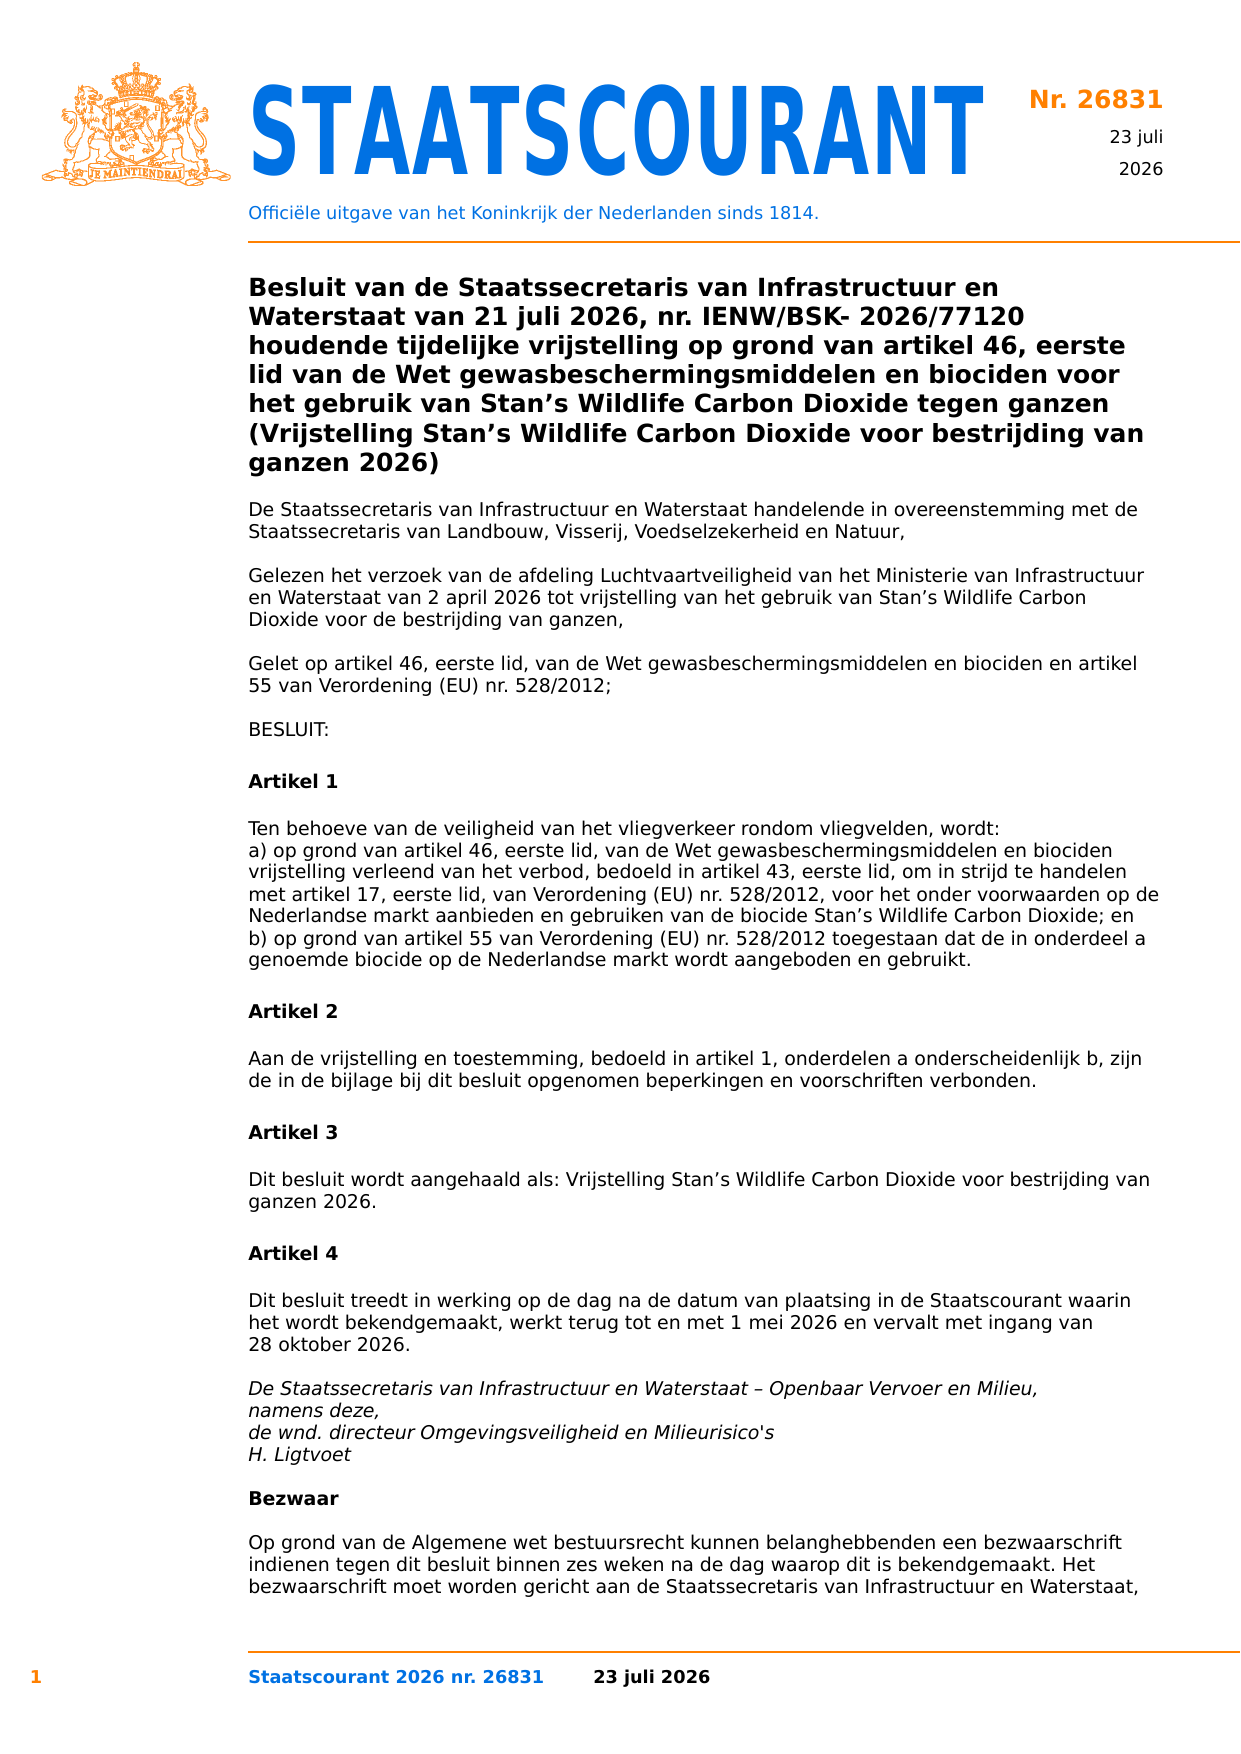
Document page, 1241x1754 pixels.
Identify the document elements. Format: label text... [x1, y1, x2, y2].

subtitle Besluit van de Staatssecretaris van Infrastructuur en Waterstaat van 21 juli 2026, nr. IENW/BSK- 2026/77120 houdende tijdelijke vrijstelling op grond van artikel 46, eerste lid van de Wet gewasbeschermingsmiddelen en biociden voor het gebruik van Stan’s Wildlife Carbon Dioxide tegen ganzen (Vrijstelling Stan’s Wildlife Carbon Dioxide voor bestrijding van ganzen 2026) [248, 273, 1163, 477]
text BESLUIT: [248, 718, 1163, 741]
table_cell 2026 [998, 153, 1240, 203]
text a) op grond van artikel 46, eerste lid, van de Wet gewasbeschermingsmiddelen en biociden vrijstelling verleend van het verbod, bedoeld in artikel 43, eerste lid, om in strijd te handelen met artikel 17, eerste lid, van Verordening (EU) nr. 528/2012, voor het onder voorwaarden op de Nederlandse markt aanbieden en gebruiken van de biocide Stan’s Wildlife Carbon Dioxide; en [248, 839, 1163, 927]
text Bezwaar [248, 1488, 1163, 1510]
table_header Nr. 26831 [998, 62, 1240, 121]
text Dit besluit wordt aangehaald als: Vrijstelling Stan’s Wildlife Carbon Dioxide voor bestrijding van ganzen 2026. [248, 1169, 1163, 1213]
table_cell 23 juli [998, 121, 1240, 153]
text Op grond van de Algemene wet bestuursrecht kunnen belanghebbenden een bezwaarschrift indienen tegen dit besluit binnen zes weken na de dag waarop dit is bekendgemaakt. Het bezwaarschrift moet worden gericht aan de Staatssecretaris van Infrastructuur en Waterstaat, [248, 1532, 1163, 1598]
subtitle Artikel 4 [248, 1243, 1163, 1265]
text Gelezen het verzoek van de afdeling Luchtvaartveiligheid van het Ministerie van Infrastructuur en Waterstaat van 2 april 2026 tot vrijstelling van het gebruik van Stan’s Wildlife Carbon Dioxide voor de bestrijding van ganzen, [248, 565, 1163, 631]
subtitle Artikel 1 [248, 771, 1163, 792]
table_header [25, 62, 248, 241]
picture [41, 62, 231, 186]
text Gelet op artikel 46, eerste lid, van de Wet gewasbeschermingsmiddelen en biociden en artikel 55 van Verordening (EU) nr. 528/2012; [248, 653, 1163, 697]
text Dit besluit treedt in werking op de dag na de datum van plaatsing in de Staatscourant waarin het wordt bekendgemaakt, werkt terug tot en met 1 mei 2026 en vervalt met ingang van 28 oktober 2026. [248, 1290, 1163, 1356]
subtitle Artikel 3 [248, 1122, 1163, 1144]
text De Staatssecretaris van Infrastructuur en Waterstaat handelende in overeenstemming met de Staatssecretaris van Landbouw, Visserij, Voedselzekerheid en Natuur, [248, 499, 1163, 543]
subtitle Artikel 2 [248, 1001, 1163, 1023]
text Ten behoeve van de veiligheid van het vliegverkeer rondom vliegvelden, wordt: [248, 817, 1163, 839]
text De Staatssecretaris van Infrastructuur en Waterstaat – Openbaar Vervoer en Milieu, namens deze, de wnd. directeur Omgevingsveiligheid en Milieurisico's H. Ligtvoet [248, 1378, 1163, 1466]
text b) op grond van artikel 55 van Verordening (EU) nr. 528/2012 toegestaan dat de in onderdeel a genoemde biocide op de Nederlandse markt wordt aangeboden en gebruikt. [248, 927, 1163, 971]
table_cell Officiële uitgave van het Koninkrijk der Nederlanden sinds 1814. [248, 203, 1240, 241]
text Aan de vrijstelling en toestemming, bedoeld in artikel 1, onderdelen a onderscheidenlijk b, zijn de in de bijlage bij dit besluit opgenomen beperkingen en voorschriften verbonden. [248, 1048, 1163, 1092]
table_header STAATSCOURANT [248, 62, 998, 203]
